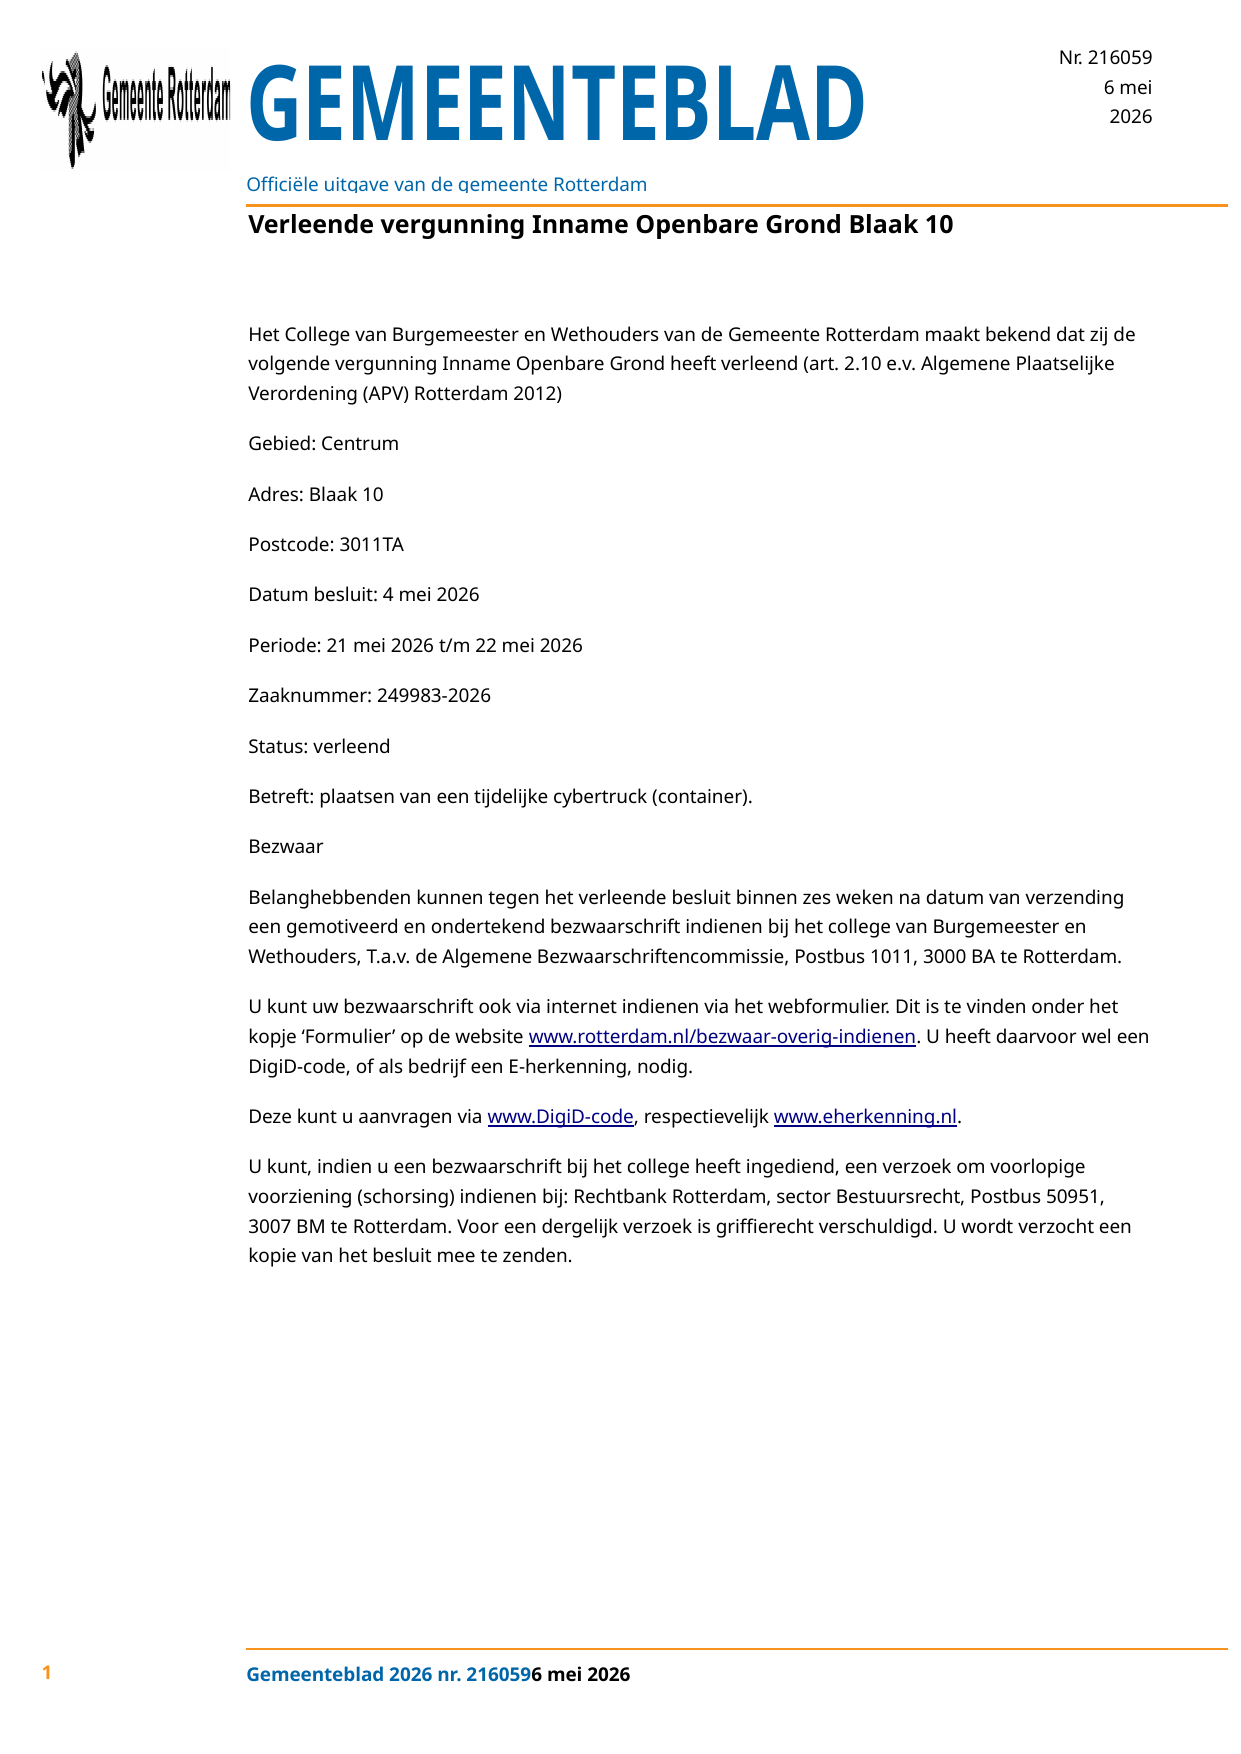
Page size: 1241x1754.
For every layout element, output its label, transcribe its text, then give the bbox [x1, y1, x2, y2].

text Periode: 21 mei 2026 t/m 22 mei 2026 [248, 632, 1152, 658]
text Verleende vergunning Inname Openbare Grond Blaak 10 [248, 207, 1152, 241]
text Betreft: plaatsen van een tijdelijke cybertruck (container). [248, 783, 1152, 809]
text Bezwaar [248, 834, 1152, 859]
text Belanghebbenden kunnen tegen het verleende besluit binnen zes weken na datum van verzending een gemotiveerd en ondertekend bezwaarschrift indienen bij het college van Burgemeester en Wethouders, T.a.v. de Algemene Bezwaarschriftencommissie, Postbus 1011, 3000 BA te Rotterdam. [248, 884, 1152, 969]
text Datum besluit: 4 mei 2026 [248, 582, 1152, 607]
text U kunt, indien u een bezwaarschrift bij het college heeft ingediend, een verzoek om voorlopige voorziening (schorsing) indienen bij: Rechtbank Rotterdam, sector Bestuursrecht, Postbus 50951, 3007 BM te Rotterdam. Voor een dergelijk verzoek is griffierecht verschuldigd. U wordt verzocht een kopie van het besluit mee te zenden. [248, 1154, 1152, 1268]
picture [41, 47, 231, 172]
text U kunt uw bezwaarschrift ook via internet indienen via het webformulier. Dit is te vinden onder het kopje ‘Formulier’ op de website www.rotterdam.nl/bezwaar-overig-indienen. U heeft daarvoor wel een DigiD-code, of als bedrijf een E-herkenning, nodig. [248, 994, 1152, 1078]
text Het College van Burgemeester en Wethouders van de Gemeente Rotterdam maakt bekend dat zij de volgende vergunning Inname Openbare Grond heeft verleend (art. 2.10 e.v. Algemene Plaatselijke Verordening (APV) Rotterdam 2012) [248, 321, 1152, 406]
text Deze kunt u aanvragen via www.DigiD-code, respectievelijk www.eherkenning.nl. [248, 1103, 1152, 1129]
text Zaaknummer: 249983-2026 [248, 682, 1152, 708]
text Adres: Blaak 10 [248, 481, 1152, 506]
text Status: verleend [248, 733, 1152, 758]
text Postcode: 3011TA [248, 531, 1152, 557]
text Gebied: Centrum [248, 430, 1152, 456]
